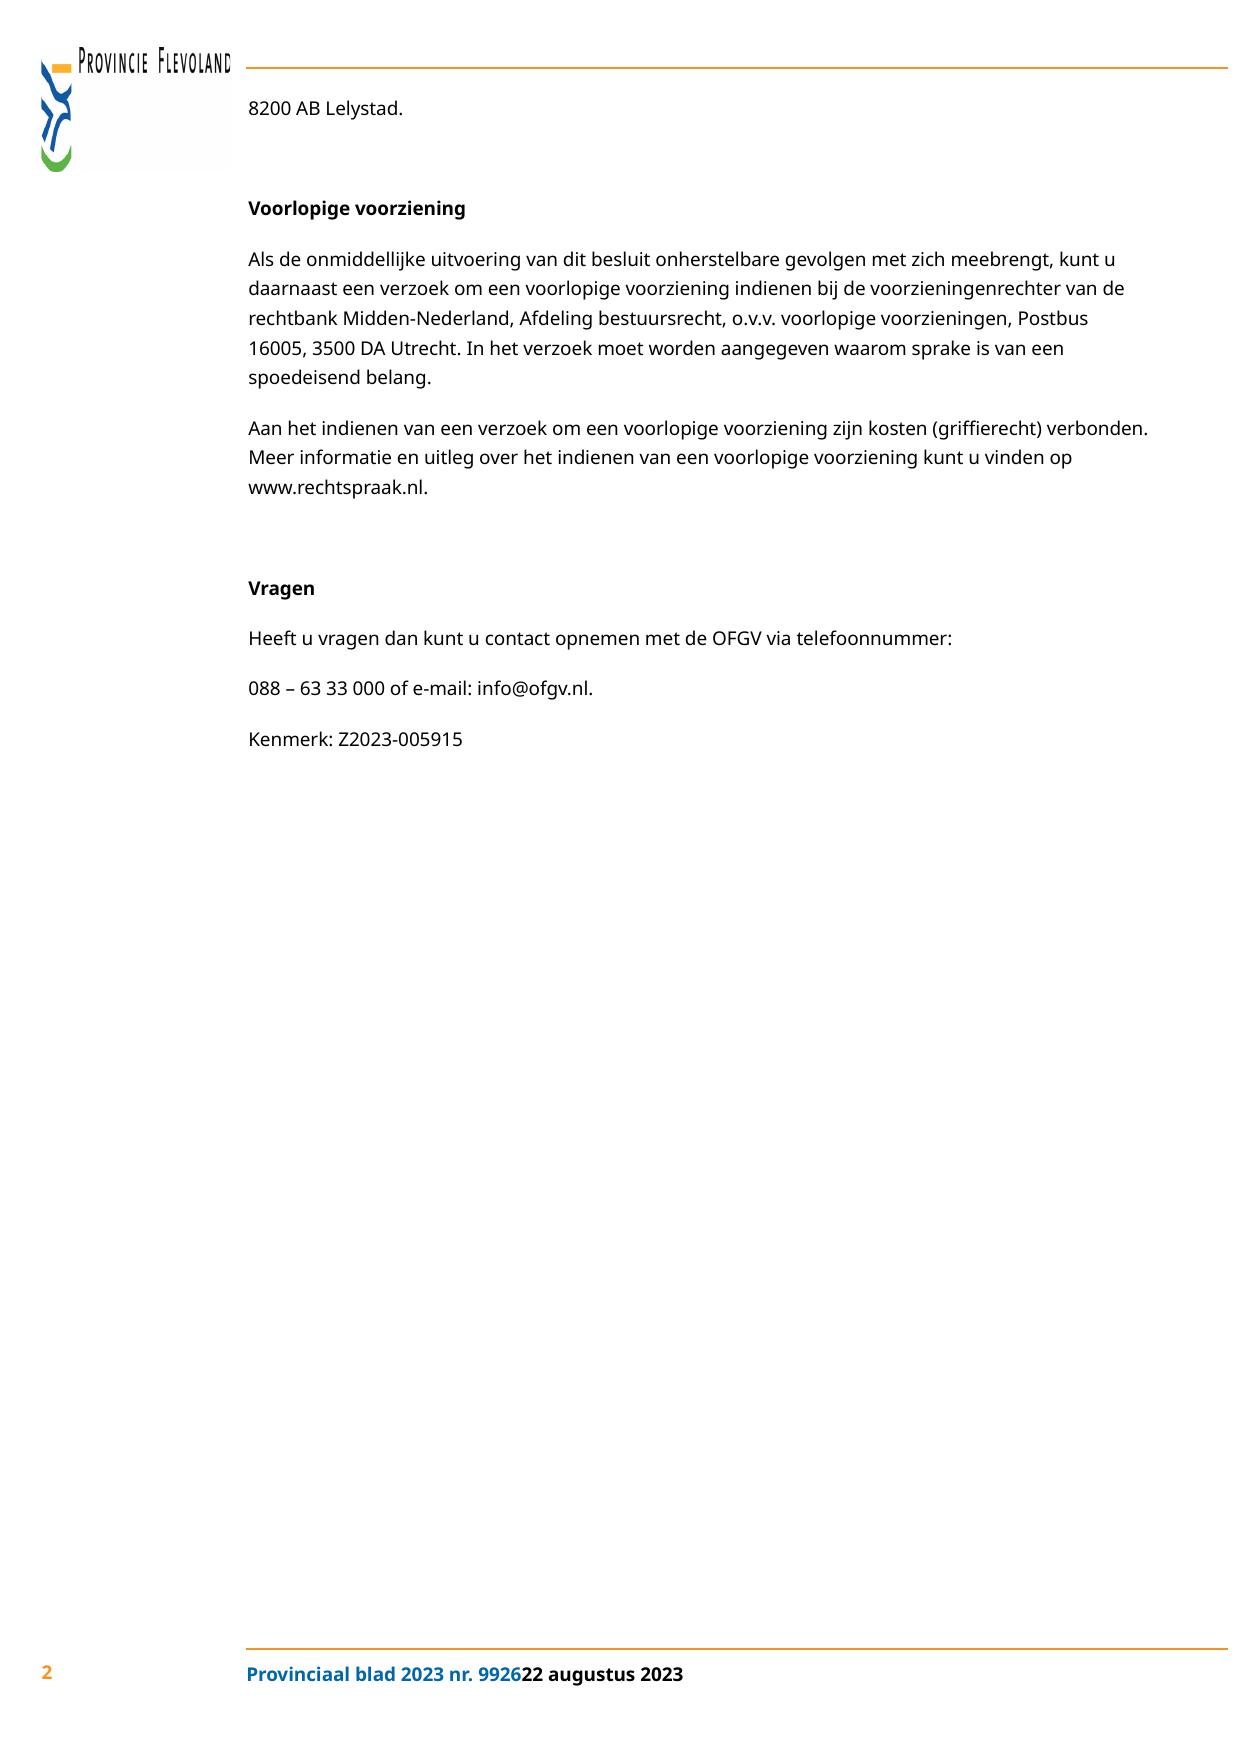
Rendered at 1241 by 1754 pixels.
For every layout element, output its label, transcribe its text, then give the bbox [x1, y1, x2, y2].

text 8200 AB Lelystad. [248, 95, 1152, 121]
text Kenmerk: Z2023-005915 [248, 726, 1152, 752]
picture [41, 47, 231, 172]
text Als de onmiddellijke uitvoering van dit besluit onherstelbare gevolgen met zich meebrengt, kunt u daarnaast een verzoek om een voorlopige voorziening indienen bij de voorzieningenrechter van de rechtbank Midden-Nederland, Afdeling bestuursrecht, o.v.v. voorlopige voorzieningen, Postbus 16005, 3500 DA Utrecht. In het verzoek moet worden aangegeven waarom sprake is van een spoedeisend belang. [248, 246, 1152, 390]
text Heeft u vragen dan kunt u contact opnemen met de OFGV via telefoonnummer: [248, 625, 1152, 651]
text 088 – 63 33 000 of e-mail: info@ofgv.nl. [248, 676, 1152, 701]
text Vragen [248, 575, 1152, 601]
text Voorlopige voorziening [248, 196, 1152, 221]
text Aan het indienen van een verzoek om een voorlopige voorziening zijn kosten (griffierecht) verbonden. Meer informatie en uitleg over het indienen van een voorlopige voorziening kunt u vinden op www.rechtspraak.nl. [248, 415, 1152, 500]
